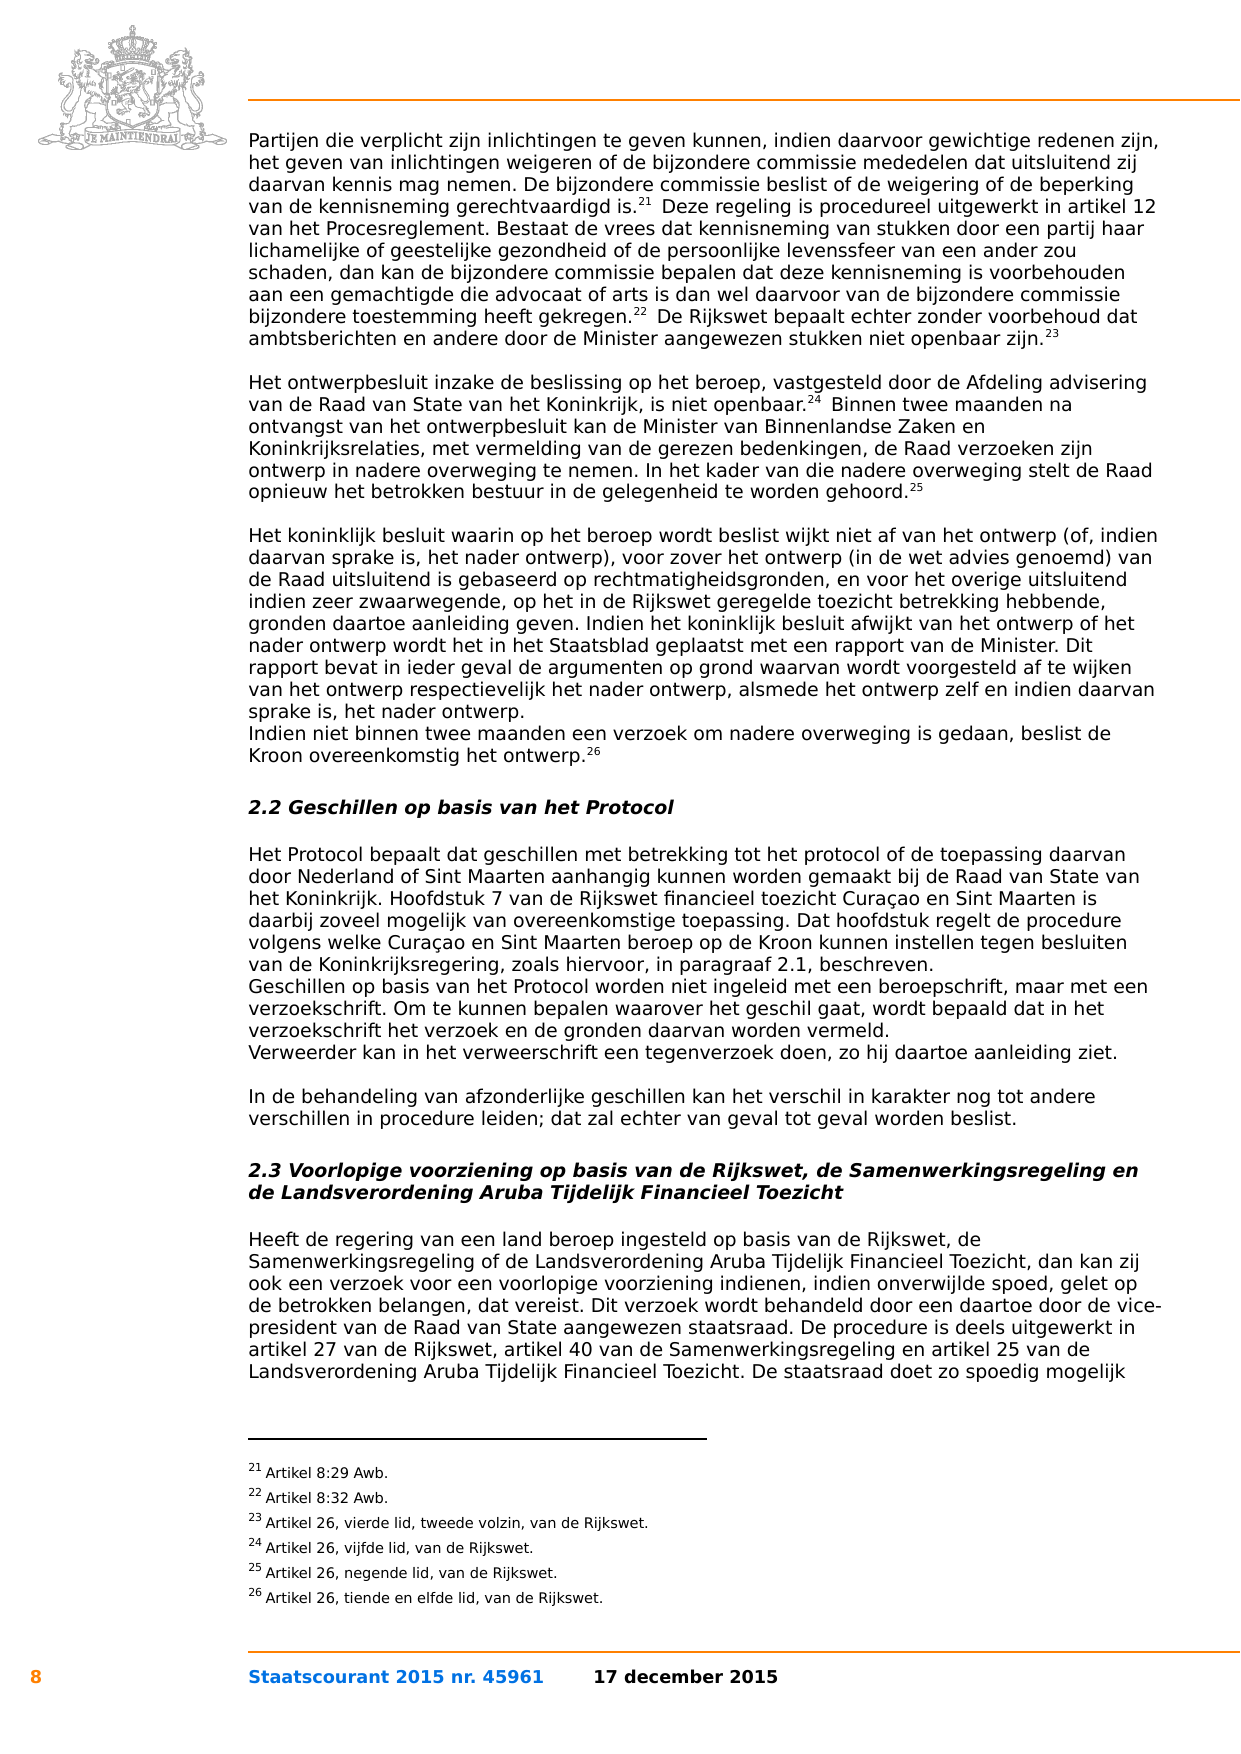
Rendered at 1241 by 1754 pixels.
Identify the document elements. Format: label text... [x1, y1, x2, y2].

text Artikel 26, tiende en elfde lid, van de Rijkswet. [248, 1586, 1163, 1608]
text Het Protocol bepaalt dat geschillen met betrekking tot het protocol of de toepassing daarvan door Nederland of Sint Maarten aanhangig kunnen worden gemaakt bij de Raad van State van het Koninkrijk. Hoofdstuk 7 van de Rijkswet financieel toezicht Curaçao en Sint Maarten is daarbij zoveel mogelijk van overeenkomstige toepassing. Dat hoofdstuk regelt de procedure volgens welke Curaçao en Sint Maarten beroep op de Kroon kunnen instellen tegen besluiten van de Koninkrijksregering, zoals hiervoor, in paragraaf 2.1, beschreven. [248, 844, 1163, 976]
text Artikel 26, vierde lid, tweede volzin, van de Rijkswet. [248, 1511, 1163, 1533]
text Partijen die verplicht zijn inlichtingen te geven kunnen, indien daarvoor gewichtige redenen zijn, het geven van inlichtingen weigeren of de bijzondere commissie mededelen dat uitsluitend zij daarvan kennis mag nemen. De bijzondere commissie beslist of de weigering of de beperking van de kennisneming gerechtvaardigd is. Deze regeling is procedureel uitgewerkt in artikel 12 van het Procesreglement. Bestaat de vrees dat kennisneming van stukken door een partij haar lichamelijke of geestelijke gezondheid of de persoonlijke levenssfeer van een ander zou schaden, dan kan de bijzondere commissie bepalen dat deze kennisneming is voorbehouden aan een gemachtigde die advocaat of arts is dan wel daarvoor van de bijzondere commissie bijzondere toestemming heeft gekregen. De Rijkswet bepaalt echter zonder voorbehoud dat ambtsberichten en andere door de Minister aangewezen stukken niet openbaar zijn. [248, 130, 1163, 350]
text Artikel 8:32 Awb. [248, 1486, 1163, 1508]
text Artikel 8:29 Awb. [248, 1461, 1163, 1483]
text Geschillen op basis van het Protocol worden niet ingeleid met een beroepschrift, maar met een verzoekschrift. Om te kunnen bepalen waarover het geschil gaat, wordt bepaald dat in het verzoekschrift het verzoek en de gronden daarvan worden vermeld. [248, 976, 1163, 1042]
text Artikel 26, vijfde lid, van de Rijkswet. [248, 1536, 1163, 1558]
text Verweerder kan in het verweerschrift een tegenverzoek doen, zo hij daartoe aanleiding ziet. [248, 1042, 1163, 1064]
text Artikel 26, negende lid, van de Rijkswet. [248, 1561, 1163, 1583]
picture [38, 25, 227, 150]
text Het ontwerpbesluit inzake de beslissing op het beroep, vastgesteld door de Afdeling advisering van de Raad van State van het Koninkrijk, is niet openbaar. Binnen twee maanden na ontvangst van het ontwerpbesluit kan de Minister van Binnenlandse Zaken en Koninkrijksrelaties, met vermelding van de gerezen bedenkingen, de Raad verzoeken zijn ontwerp in nadere overweging te nemen. In het kader van die nadere overweging stelt de Raad opnieuw het betrokken bestuur in de gelegenheid te worden gehoord. [248, 372, 1163, 503]
text In de behandeling van afzonderlijke geschillen kan het verschil in karakter nog tot andere verschillen in procedure leiden; dat zal echter van geval tot geval worden beslist. [248, 1086, 1163, 1130]
text Het koninklijk besluit waarin op het beroep wordt beslist wijkt niet af van het ontwerp (of, indien daarvan sprake is, het nader ontwerp), voor zover het ontwerp (in de wet advies genoemd) van de Raad uitsluitend is gebaseerd op rechtmatigheidsgronden, en voor het overige uitsluitend indien zeer zwaarwegende, op het in de Rijkswet geregelde toezicht betrekking hebbende, gronden daartoe aanleiding geven. Indien het koninklijk besluit afwijkt van het ontwerp of het nader ontwerp wordt het in het Staatsblad geplaatst met een rapport van de Minister. Dit rapport bevat in ieder geval de argumenten op grond waarvan wordt voorgesteld af te wijken van het ontwerp respectievelijk het nader ontwerp, alsmede het ontwerp zelf en indien daarvan sprake is, het nader ontwerp. [248, 525, 1163, 723]
subtitle 2.3 Voorlopige voorziening op basis van de Rijkswet, de Samenwerkingsregeling en de Landsverordening Aruba Tijdelijk Financieel Toezicht [248, 1160, 1163, 1204]
text Indien niet binnen twee maanden een verzoek om nadere overweging is gedaan, beslist de Kroon overeenkomstig het ontwerp. [248, 723, 1163, 767]
subtitle 2.2 Geschillen op basis van het Protocol [248, 797, 1163, 819]
text Heeft de regering van een land beroep ingesteld op basis van de Rijkswet, de Samenwerkingsregeling of de Landsverordening Aruba Tijdelijk Financieel Toezicht, dan kan zij ook een verzoek voor een voorlopige voorziening indienen, indien onverwijlde spoed, gelet op de betrokken belangen, dat vereist. Dit verzoek wordt behandeld door een daartoe door de vice-president van de Raad van State aangewezen staatsraad. De procedure is deels uitgewerkt in artikel 27 van de Rijkswet, artikel 40 van de Samenwerkingsregeling en artikel 25 van de Landsverordening Aruba Tijdelijk Financieel Toezicht. De staatsraad doet zo spoedig mogelijk [248, 1229, 1163, 1382]
